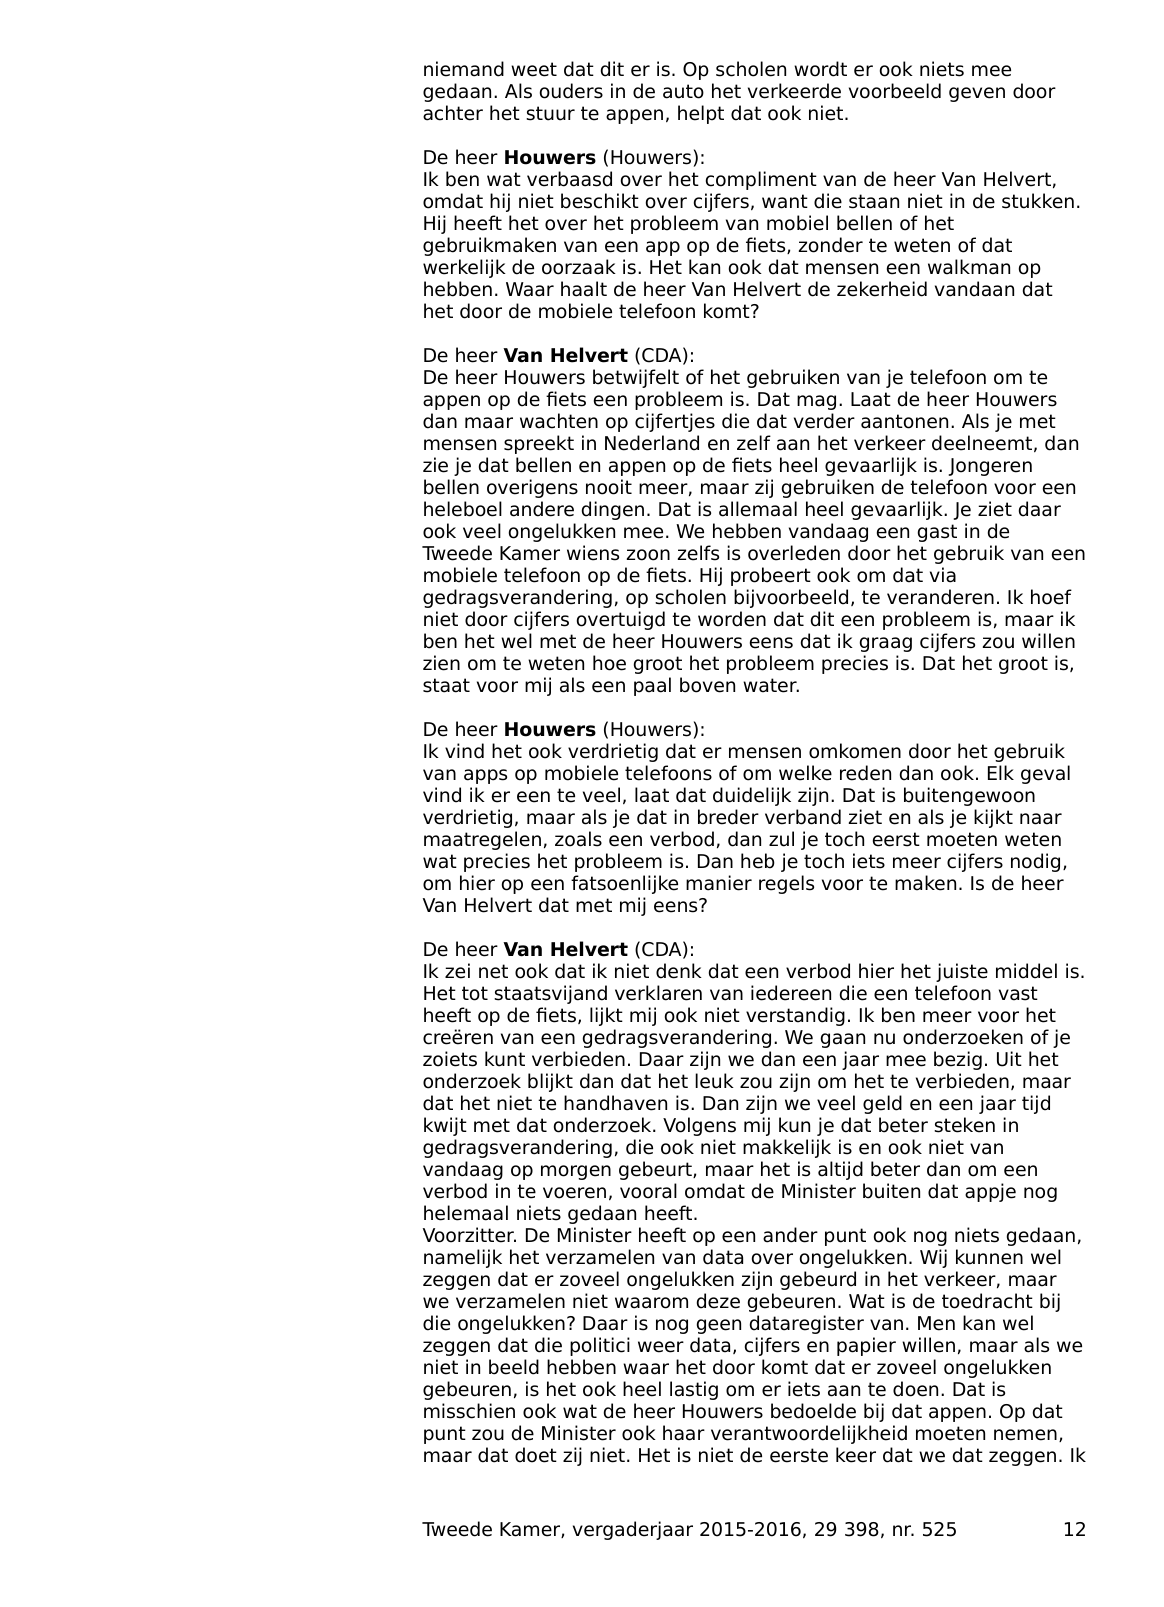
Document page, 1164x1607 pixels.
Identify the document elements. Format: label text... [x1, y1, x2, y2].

text De heer Van Helvert (CDA): [422, 345, 1087, 367]
text Voorzitter. De Minister heeft op een ander punt ook nog niets gedaan, namelijk het verzamelen van data over ongelukken. Wij kunnen wel zeggen dat er zoveel ongelukken zijn gebeurd in het verkeer, maar we verzamelen niet waarom deze gebeuren. Wat is de toedracht bij die ongelukken? Daar is nog geen dataregister van. Men kan wel zeggen dat die politici weer data, cijfers en papier willen, maar als we niet in beeld hebben waar het door komt dat er zoveel ongelukken gebeuren, is het ook heel lastig om er iets aan te doen. Dat is misschien ook wat de heer Houwers bedoelde bij dat appen. Op dat punt zou de Minister ook haar verantwoordelijkheid moeten nemen, maar dat doet zij niet. Het is niet de eerste keer dat we dat zeggen. Ik [422, 1225, 1087, 1467]
text Ik zei net ook dat ik niet denk dat een verbod hier het juiste middel is. Het tot staatsvijand verklaren van iedereen die een telefoon vast heeft op de fiets, lijkt mij ook niet verstandig. Ik ben meer voor het creëren van een gedragsverandering. We gaan nu onderzoeken of je zoiets kunt verbieden. Daar zijn we dan een jaar mee bezig. Uit het onderzoek blijkt dan dat het leuk zou zijn om het te verbieden, maar dat het niet te handhaven is. Dan zijn we veel geld en een jaar tijd kwijt met dat onderzoek. Volgens mij kun je dat beter steken in gedragsverandering, die ook niet makkelijk is en ook niet van vandaag op morgen gebeurt, maar het is altijd beter dan om een verbod in te voeren, vooral omdat de Minister buiten dat appje nog helemaal niets gedaan heeft. [422, 961, 1087, 1225]
text De heer Houwers (Houwers): [422, 719, 1087, 741]
text De heer Houwers betwijfelt of het gebruiken van je telefoon om te appen op de fiets een probleem is. Dat mag. Laat de heer Houwers dan maar wachten op cijfertjes die dat verder aantonen. Als je met mensen spreekt in Nederland en zelf aan het verkeer deelneemt, dan zie je dat bellen en appen op de fiets heel gevaarlijk is. Jongeren bellen overigens nooit meer, maar zij gebruiken de telefoon voor een heleboel andere dingen. Dat is allemaal heel gevaarlijk. Je ziet daar ook veel ongelukken mee. We hebben vandaag een gast in de Tweede Kamer wiens zoon zelfs is overleden door het gebruik van een mobiele telefoon op de fiets. Hij probeert ook om dat via gedragsverandering, op scholen bijvoorbeeld, te veranderen. Ik hoef niet door cijfers overtuigd te worden dat dit een probleem is, maar ik ben het wel met de heer Houwers eens dat ik graag cijfers zou willen zien om te weten hoe groot het probleem precies is. Dat het groot is, staat voor mij als een paal boven water. [422, 367, 1087, 697]
text De heer Houwers (Houwers): [422, 147, 1087, 169]
text De heer Van Helvert (CDA): [422, 939, 1087, 961]
text niemand weet dat dit er is. Op scholen wordt er ook niets mee gedaan. Als ouders in de auto het verkeerde voorbeeld geven door achter het stuur te appen, helpt dat ook niet. [422, 59, 1087, 125]
text Ik vind het ook verdrietig dat er mensen omkomen door het gebruik van apps op mobiele telefoons of om welke reden dan ook. Elk geval vind ik er een te veel, laat dat duidelijk zijn. Dat is buitengewoon verdrietig, maar als je dat in breder verband ziet en als je kijkt naar maatregelen, zoals een verbod, dan zul je toch eerst moeten weten wat precies het probleem is. Dan heb je toch iets meer cijfers nodig, om hier op een fatsoenlijke manier regels voor te maken. Is de heer Van Helvert dat met mij eens? [422, 741, 1087, 917]
text Ik ben wat verbaasd over het compliment van de heer Van Helvert, omdat hij niet beschikt over cijfers, want die staan niet in de stukken. Hij heeft het over het probleem van mobiel bellen of het gebruikmaken van een app op de fiets, zonder te weten of dat werkelijk de oorzaak is. Het kan ook dat mensen een walkman op hebben. Waar haalt de heer Van Helvert de zekerheid vandaan dat het door de mobiele telefoon komt? [422, 169, 1087, 323]
